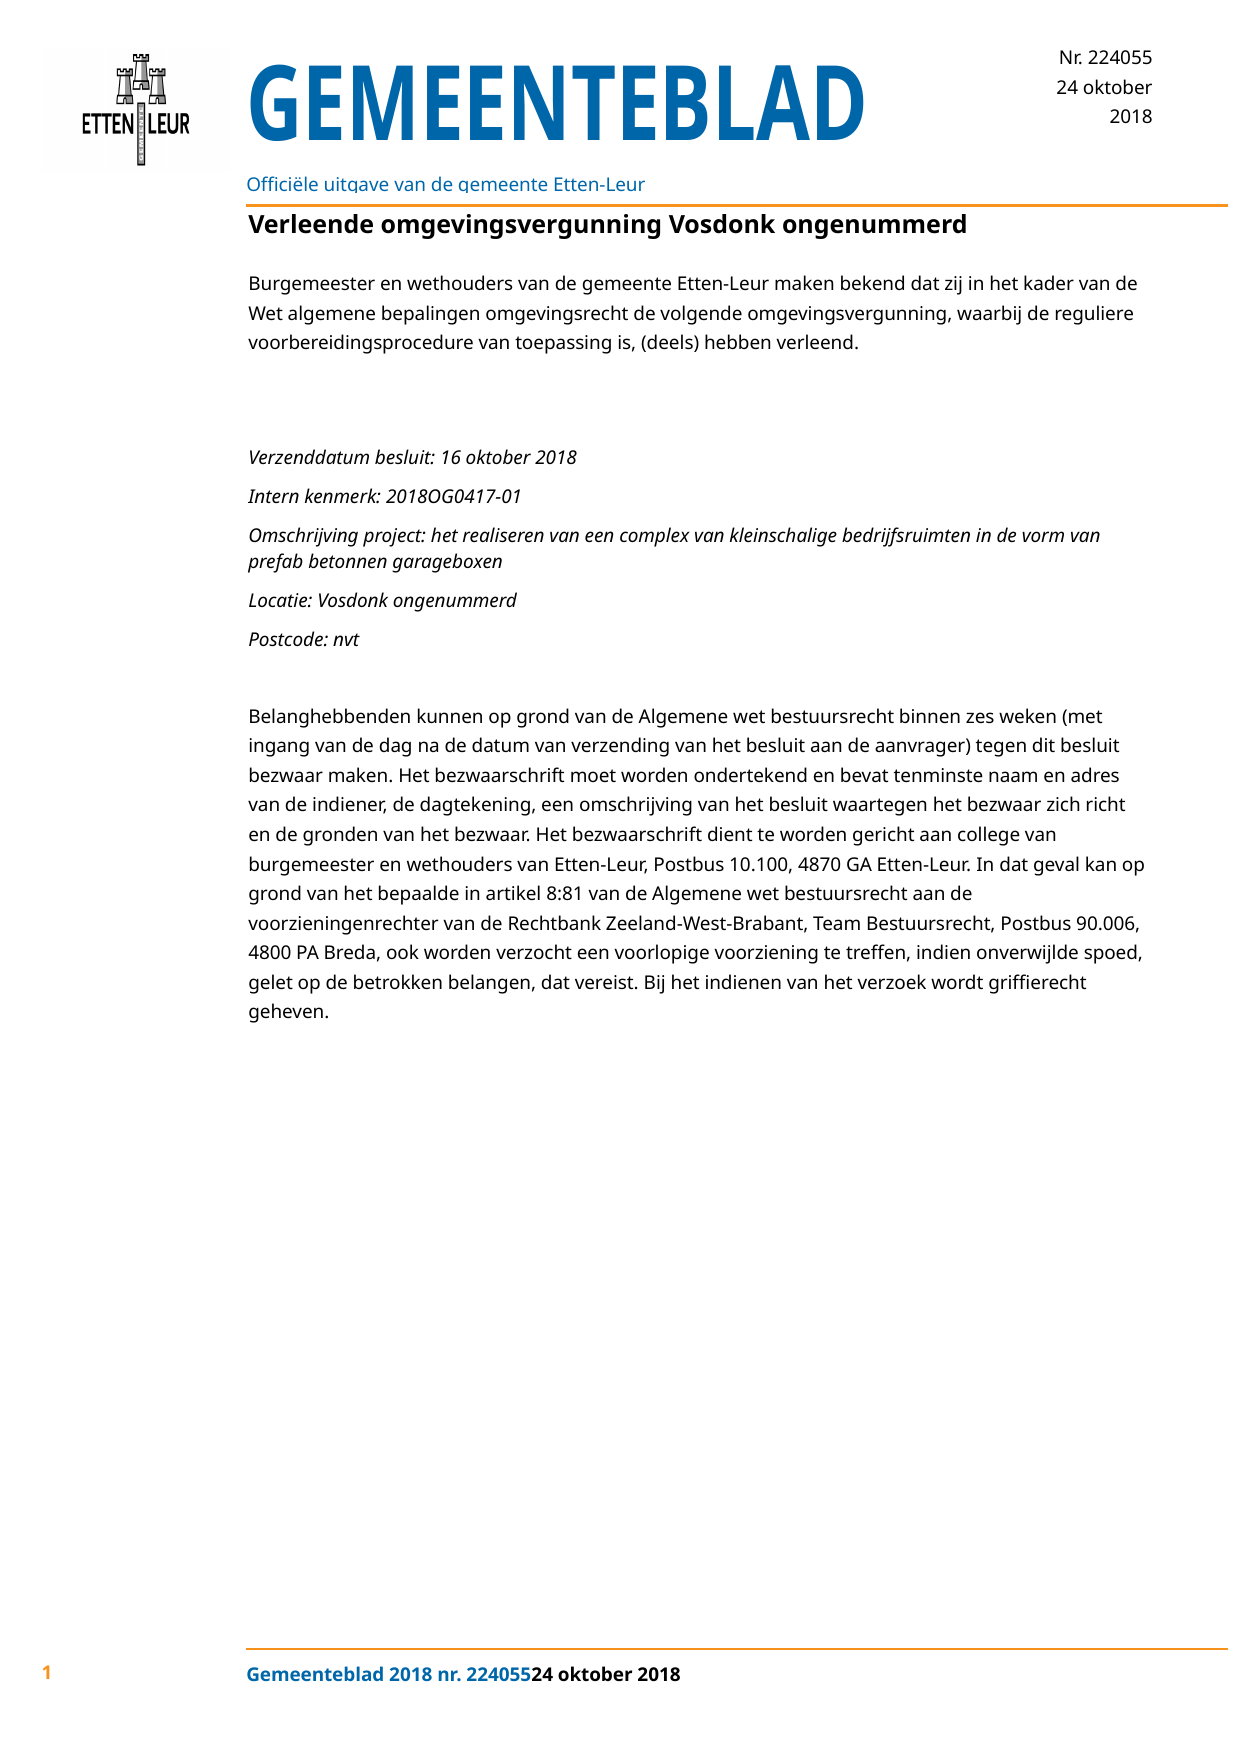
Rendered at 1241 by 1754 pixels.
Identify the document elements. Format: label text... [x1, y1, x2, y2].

text Verleende omgevingsvergunning Vosdonk ongenummerd [248, 207, 1152, 241]
picture [41, 47, 231, 172]
text Intern kenmerk: 2018OG0417-01 [248, 483, 1152, 509]
text Belanghebbenden kunnen op grond van de Algemene wet bestuursrecht binnen zes weken (met ingang van de dag na de datum van verzending van het besluit aan de aanvrager) tegen dit besluit bezwaar maken. Het bezwaarschrift moet worden ondertekend en bevat tenminste naam en adres van de indiener, de dagtekening, een omschrijving van het besluit waartegen het bezwaar zich richt en de gronden van het bezwaar. Het bezwaarschrift dient te worden gericht aan college van burgemeester en wethouders van Etten-Leur, Postbus 10.100, 4870 GA Etten-Leur. In dat geval kan op grond van het bepaalde in artikel 8:81 van de Algemene wet bestuursrecht aan de voorzieningenrechter van de Rechtbank Zeeland-West-Brabant, Team Bestuursrecht, Postbus 90.006, 4800 PA Breda, ook worden verzocht een voorlopige voorziening te treffen, indien onverwijlde spoed, gelet op de betrokken belangen, dat vereist. Bij het indienen van het verzoek wordt griffierecht geheven. [248, 703, 1152, 1024]
text Locatie: Vosdonk ongenummerd [248, 587, 1152, 613]
text Omschrijving project: het realiseren van een complex van kleinschalige bedrijfsruimten in de vorm van prefab betonnen garageboxen [248, 522, 1152, 574]
text Verzenddatum besluit: 16 oktober 2018 [248, 444, 1152, 469]
text Burgemeester en wethouders van de gemeente Etten-Leur maken bekend dat zij in het kader van de Wet algemene bepalingen omgevingsrecht de volgende omgevingsvergunning, waarbij de reguliere voorbereidingsprocedure van toepassing is, (deels) hebben verleend. [248, 270, 1152, 355]
text Postcode: nvt [248, 627, 1152, 652]
